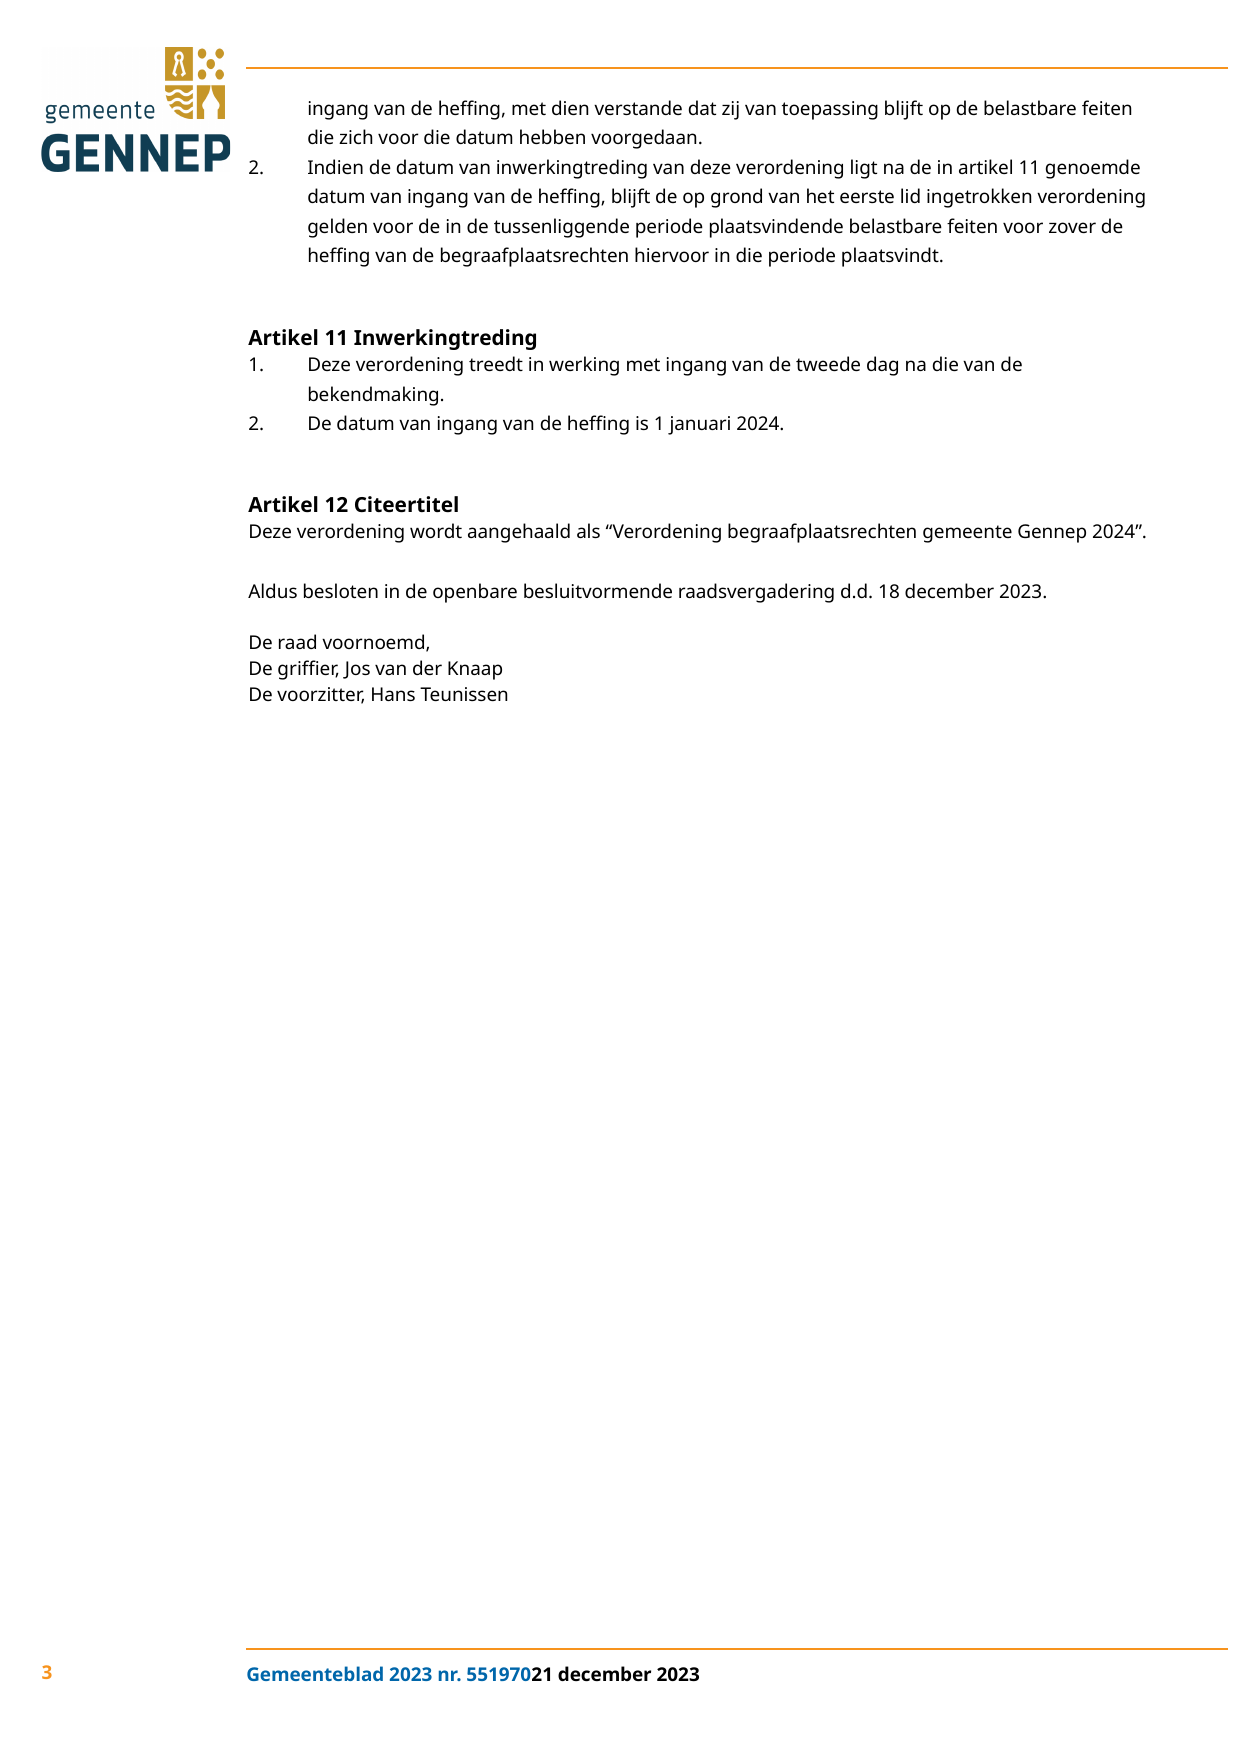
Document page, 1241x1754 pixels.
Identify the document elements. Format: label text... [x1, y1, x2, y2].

text Artikel 12 Citeertitel [248, 490, 1152, 519]
list Indien de datum van inwerkingtreding van deze verordening ligt na de in artikel 11 genoemde datum van ingang van de heffing, blijft de op grond van het eerste lid ingetrokken verordening gelden voor de in de tussenliggende periode plaatsvindende belastbare feiten voor zover de heffing van de begraafplaatsrechten hiervoor in die periode plaatsvindt. [248, 154, 1152, 268]
list De datum van ingang van de heffing is 1 januari 2024. [248, 410, 1152, 436]
text Aldus besloten in de openbare besluitvormende raadsvergadering d.d. 18 december 2023. [248, 578, 1152, 604]
text De griffier, Jos van der Knaap [248, 655, 1152, 681]
text Deze verordening wordt aangehaald als “Verordening begraafplaatsrechten gemeente Gennep 2024”. [248, 519, 1152, 544]
text De voorzitter, Hans Teunissen [248, 681, 1152, 707]
picture [41, 47, 231, 172]
list Deze verordening treedt in werking met ingang van de tweede dag na die van de bekendmaking. [248, 351, 1152, 406]
text Artikel 11 Inwerkingtreding [248, 323, 1152, 351]
list ingang van de heffing, met dien verstande dat zij van toepassing blijft op de belastbare feiten die zich voor die datum hebben voorgedaan. [248, 95, 1152, 150]
text De raad voornoemd, [248, 629, 1152, 655]
